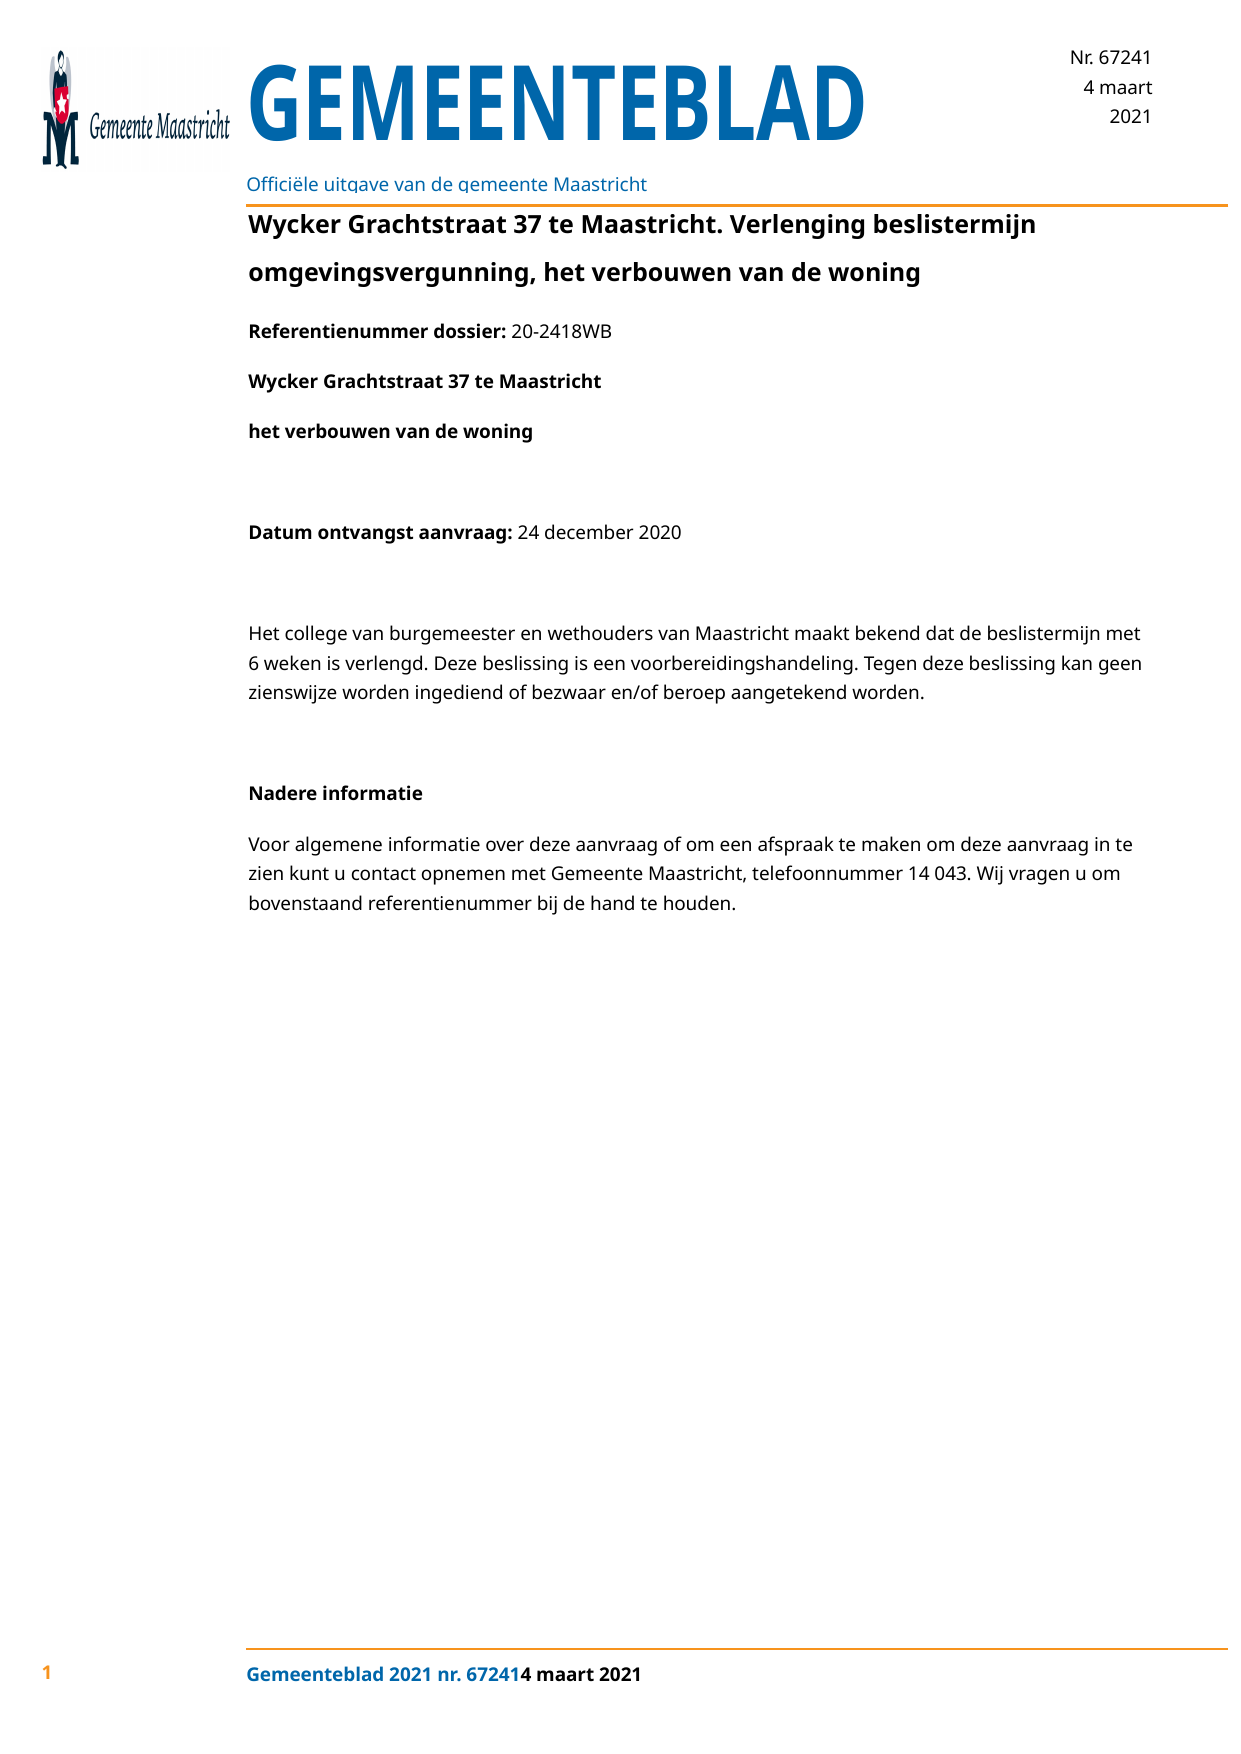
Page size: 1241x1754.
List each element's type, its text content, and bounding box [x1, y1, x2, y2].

picture [41, 47, 231, 172]
text Datum ontvangst aanvraag: 24 december 2020 [248, 519, 1152, 545]
text Voor algemene informatie over deze aanvraag of om een afspraak te maken om deze aanvraag in te zien kunt u contact opnemen met Gemeente Maastricht, telefoonnummer 14 043. Wij vragen u om bovenstaand referentienummer bij de hand te houden. [248, 831, 1152, 916]
text het verbouwen van de woning [248, 419, 1152, 444]
text Wycker Grachtstraat 37 te Maastricht. Verlenging beslistermijn omgevingsvergunning, het verbouwen van de woning [248, 207, 1152, 288]
text Nadere informatie [248, 780, 1152, 806]
text Wycker Grachtstraat 37 te Maastricht [248, 368, 1152, 394]
text Referentienummer dossier: 20-2418WB [248, 318, 1152, 344]
text Het college van burgemeester en wethouders van Maastricht maakt bekend dat de beslistermijn met 6 weken is verlengd. Deze beslissing is een voorbereidingshandeling. Tegen deze beslissing kan geen zienswijze worden ingediend of bezwaar en/of beroep aangetekend worden. [248, 620, 1152, 705]
